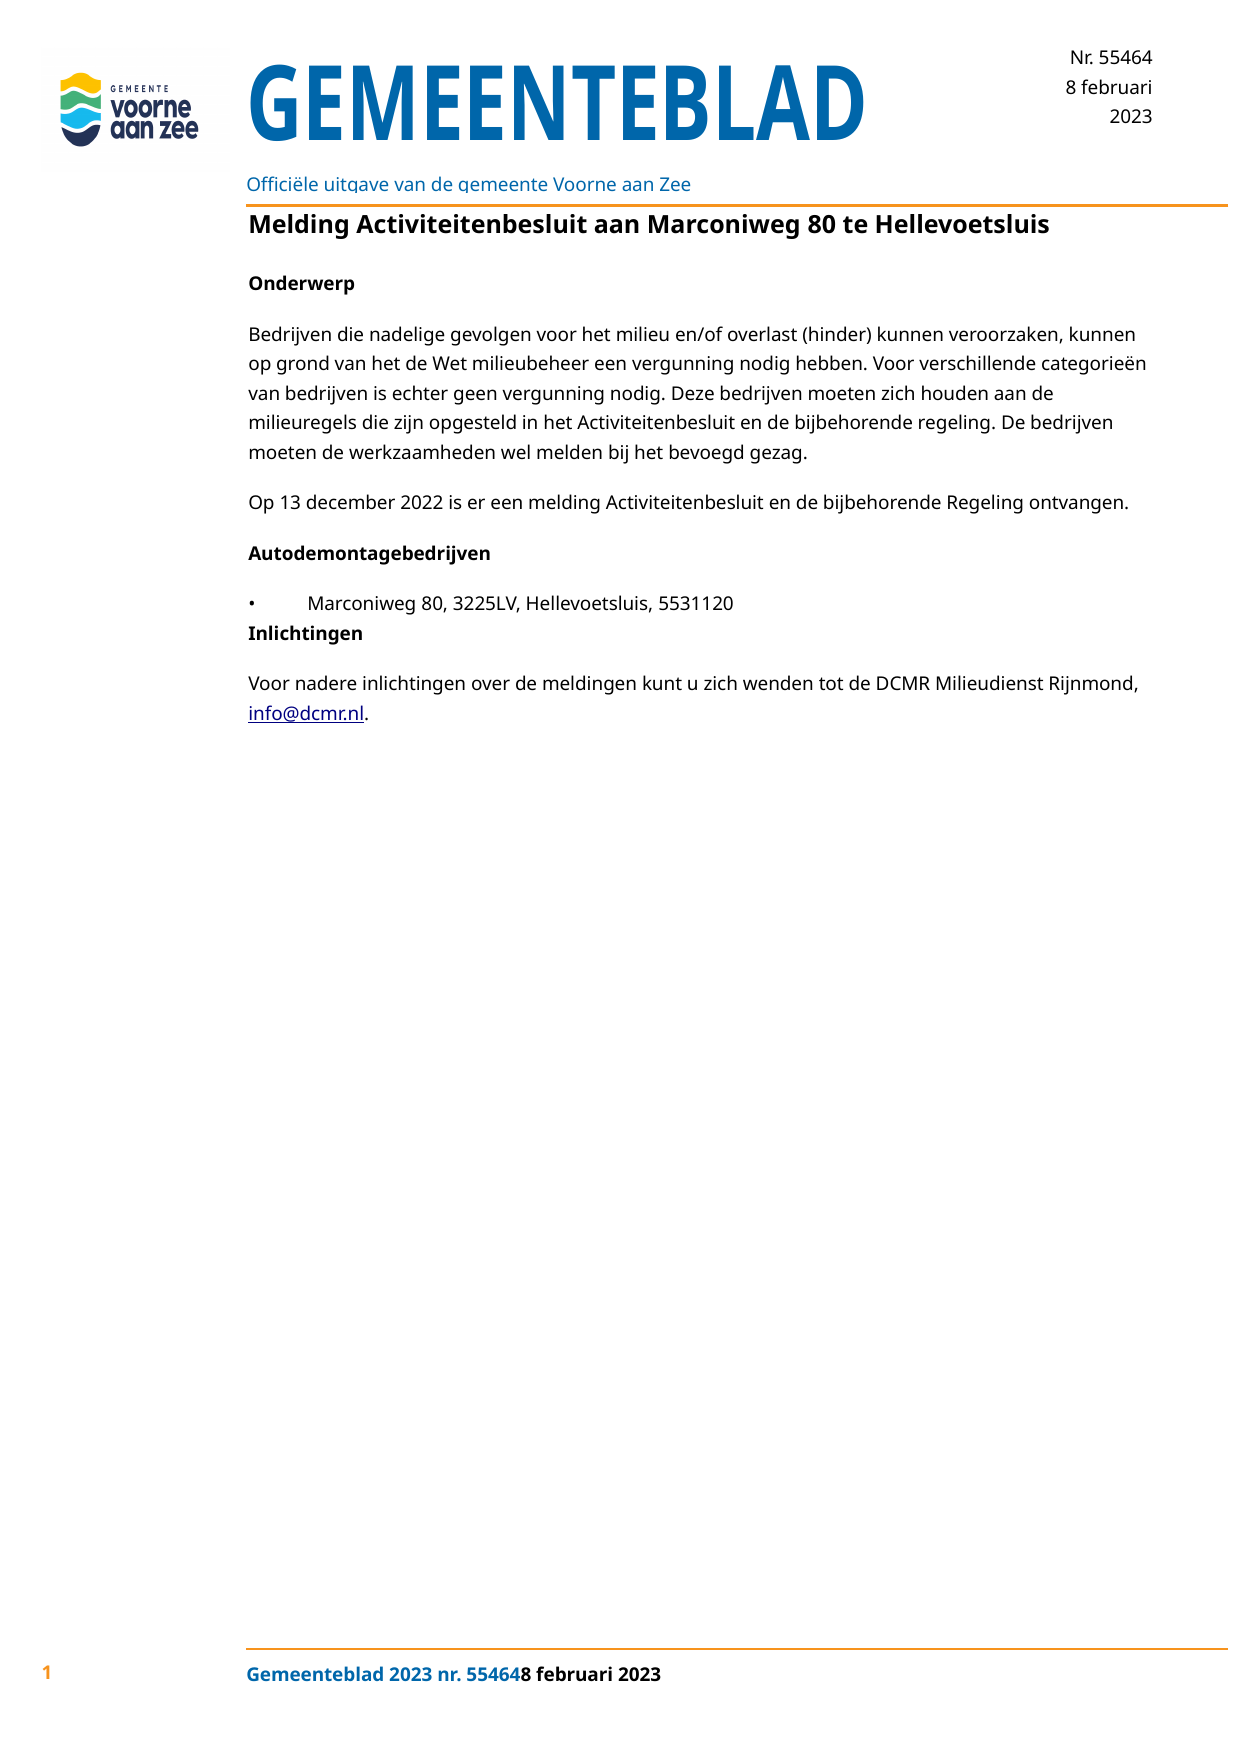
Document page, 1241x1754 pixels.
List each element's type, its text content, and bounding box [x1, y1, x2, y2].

text Onderwerp [248, 270, 1152, 296]
text Autodemontagebedrijven [248, 540, 1152, 566]
picture [41, 47, 231, 172]
text Op 13 december 2022 is er een melding Activiteitenbesluit en de bijbehorende Regeling ontvangen. [248, 489, 1152, 515]
list Marconiweg 80, 3225LV, Hellevoetsluis, 5531120 [248, 590, 1152, 616]
text Inlichtingen [248, 620, 1152, 646]
text Bedrijven die nadelige gevolgen voor het milieu en/of overlast (hinder) kunnen veroorzaken, kunnen op grond van het de Wet milieubeheer een vergunning nodig hebben. Voor verschillende categorieën van bedrijven is echter geen vergunning nodig. Deze bedrijven moeten zich houden aan de milieuregels die zijn opgesteld in het Activiteitenbesluit en de bijbehorende regeling. De bedrijven moeten de werkzaamheden wel melden bij het bevoegd gezag. [248, 321, 1152, 465]
text Melding Activiteitenbesluit aan Marconiweg 80 te Hellevoetsluis [248, 207, 1152, 241]
text Voor nadere inlichtingen over de meldingen kunt u zich wenden tot de DCMR Milieudienst Rijnmond, info@dcmr.nl. [248, 670, 1152, 726]
